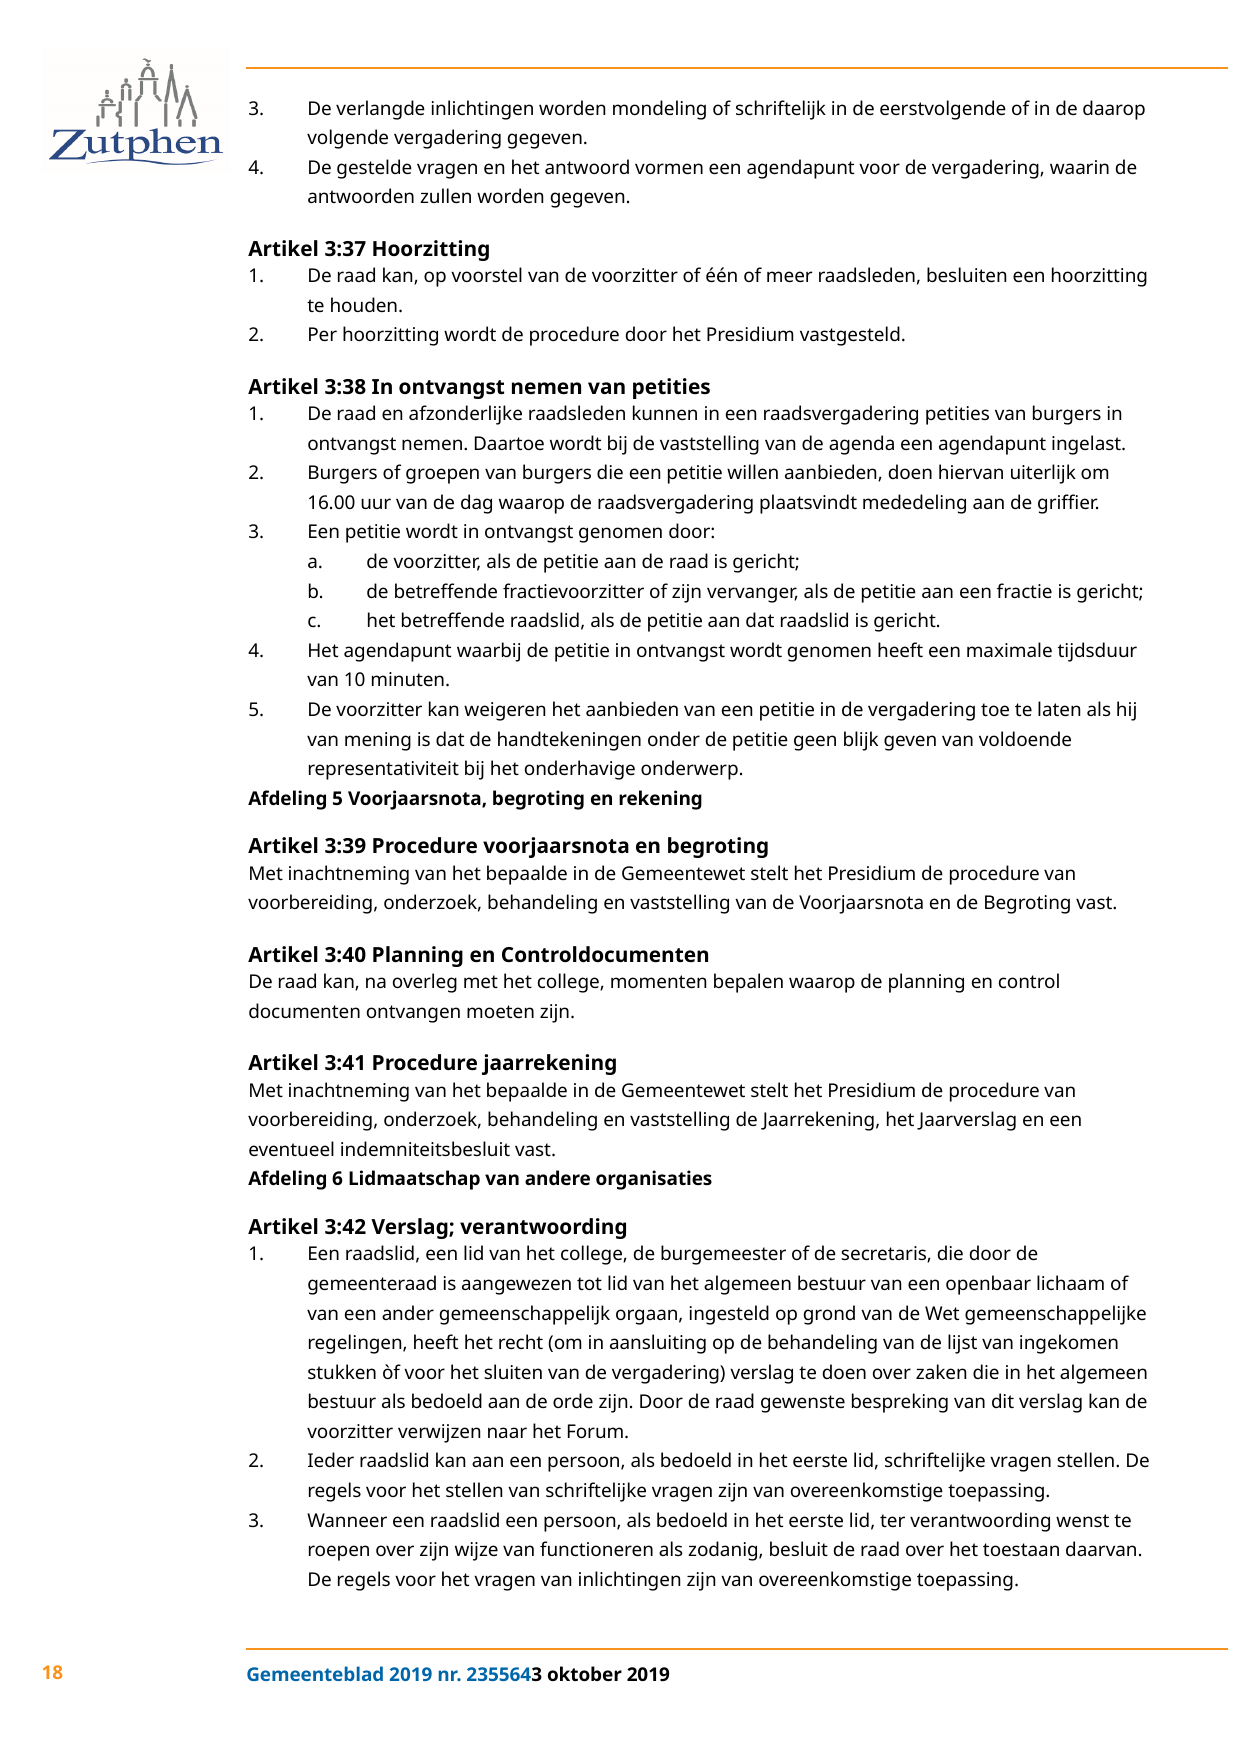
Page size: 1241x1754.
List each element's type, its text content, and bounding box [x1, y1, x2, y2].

list Per hoorzitting wordt de procedure door het Presidium vastgesteld. [248, 322, 1152, 347]
text Artikel 3:42 Verslag; verantwoording [248, 1212, 1152, 1241]
list de betreffende fractievoorzitter of zijn vervanger, als de petitie aan een fractie is gericht; [307, 578, 1152, 604]
list het betreffende raadslid, als de petitie aan dat raadslid is gericht. [307, 607, 1152, 633]
list Een raadslid, een lid van het college, de burgemeester of de secretaris, die door de gemeenteraad is aangewezen tot lid van het algemeen bestuur van een openbaar lichaam of van een ander gemeenschappelijk orgaan, ingesteld op grond van de Wet gemeenschappelijke regelingen, heeft het recht (om in aansluiting op de behandeling van de lijst van ingekomen stukken òf voor het sluiten van de vergadering) verslag te doen over zaken die in het algemeen bestuur als bedoeld aan de orde zijn. Door de raad gewenste bespreking van dit verslag kan de voorzitter verwijzen naar het Forum. [248, 1241, 1152, 1444]
text Afdeling 6 Lidmaatschap van andere organisaties [248, 1166, 1152, 1191]
text De raad kan, na overleg met het college, momenten bepalen waarop de planning en control documenten ontvangen moeten zijn. [248, 968, 1152, 1024]
text Artikel 3:41 Procedure jaarrekening [248, 1048, 1152, 1077]
text Artikel 3:39 Procedure voorjaarsnota en begroting [248, 832, 1152, 860]
list De raad en afzonderlijke raadsleden kunnen in een raadsvergadering petities van burgers in ontvangst nemen. Daartoe wordt bij de vaststelling van de agenda een agendapunt ingelast. [248, 400, 1152, 456]
list de voorzitter, als de petitie aan de raad is gericht; [307, 548, 1152, 574]
text Artikel 3:40 Planning en Controldocumenten [248, 940, 1152, 968]
list Burgers of groepen van burgers die een petitie willen aanbieden, doen hiervan uiterlijk om 16.00 uur van de dag waarop de raadsvergadering plaatsvindt mededeling aan de griffier. [248, 459, 1152, 515]
text Afdeling 5 Voorjaarsnota, begroting en rekening [248, 785, 1152, 811]
text Met inachtneming van het bepaalde in de Gemeentewet stelt het Presidium de procedure van voorbereiding, onderzoek, behandeling en vaststelling de Jaarrekening, het Jaarverslag en een eventueel indemniteitsbesluit vast. [248, 1077, 1152, 1162]
list Een petitie wordt in ontvangst genomen door: [248, 519, 1152, 544]
list De raad kan, op voorstel van de voorzitter of één of meer raadsleden, besluiten een hoorzitting te houden. [248, 262, 1152, 318]
picture [41, 47, 231, 172]
text Artikel 3:37 Hoorzitting [248, 234, 1152, 262]
list De gestelde vragen en het antwoord vormen een agendapunt voor de vergadering, waarin de antwoorden zullen worden gegeven. [248, 154, 1152, 209]
list Wanneer een raadslid een persoon, als bedoeld in het eerste lid, ter verantwoording wenst te roepen over zijn wijze van functioneren als zodanig, besluit de raad over het toestaan daarvan. De regels voor het vragen van inlichtingen zijn van overeenkomstige toepassing. [248, 1507, 1152, 1592]
text Met inachtneming van het bepaalde in de Gemeentewet stelt het Presidium de procedure van voorbereiding, onderzoek, behandeling en vaststelling van de Voorjaarsnota en de Begroting vast. [248, 860, 1152, 915]
list De verlangde inlichtingen worden mondeling of schriftelijk in de eerstvolgende of in de daarop volgende vergadering gegeven. [248, 95, 1152, 150]
list De voorzitter kan weigeren het aanbieden van een petitie in de vergadering toe te laten als hij van mening is dat de handtekeningen onder de petitie geen blijk geven van voldoende representativiteit bij het onderhavige onderwerp. [248, 696, 1152, 781]
list Ieder raadslid kan aan een persoon, als bedoeld in het eerste lid, schriftelijke vragen stellen. De regels voor het stellen van schriftelijke vragen zijn van overeenkomstige toepassing. [248, 1448, 1152, 1503]
text Artikel 3:38 In ontvangst nemen van petities [248, 372, 1152, 400]
list Het agendapunt waarbij de petitie in ontvangst wordt genomen heeft een maximale tijdsduur van 10 minuten. [248, 637, 1152, 692]
